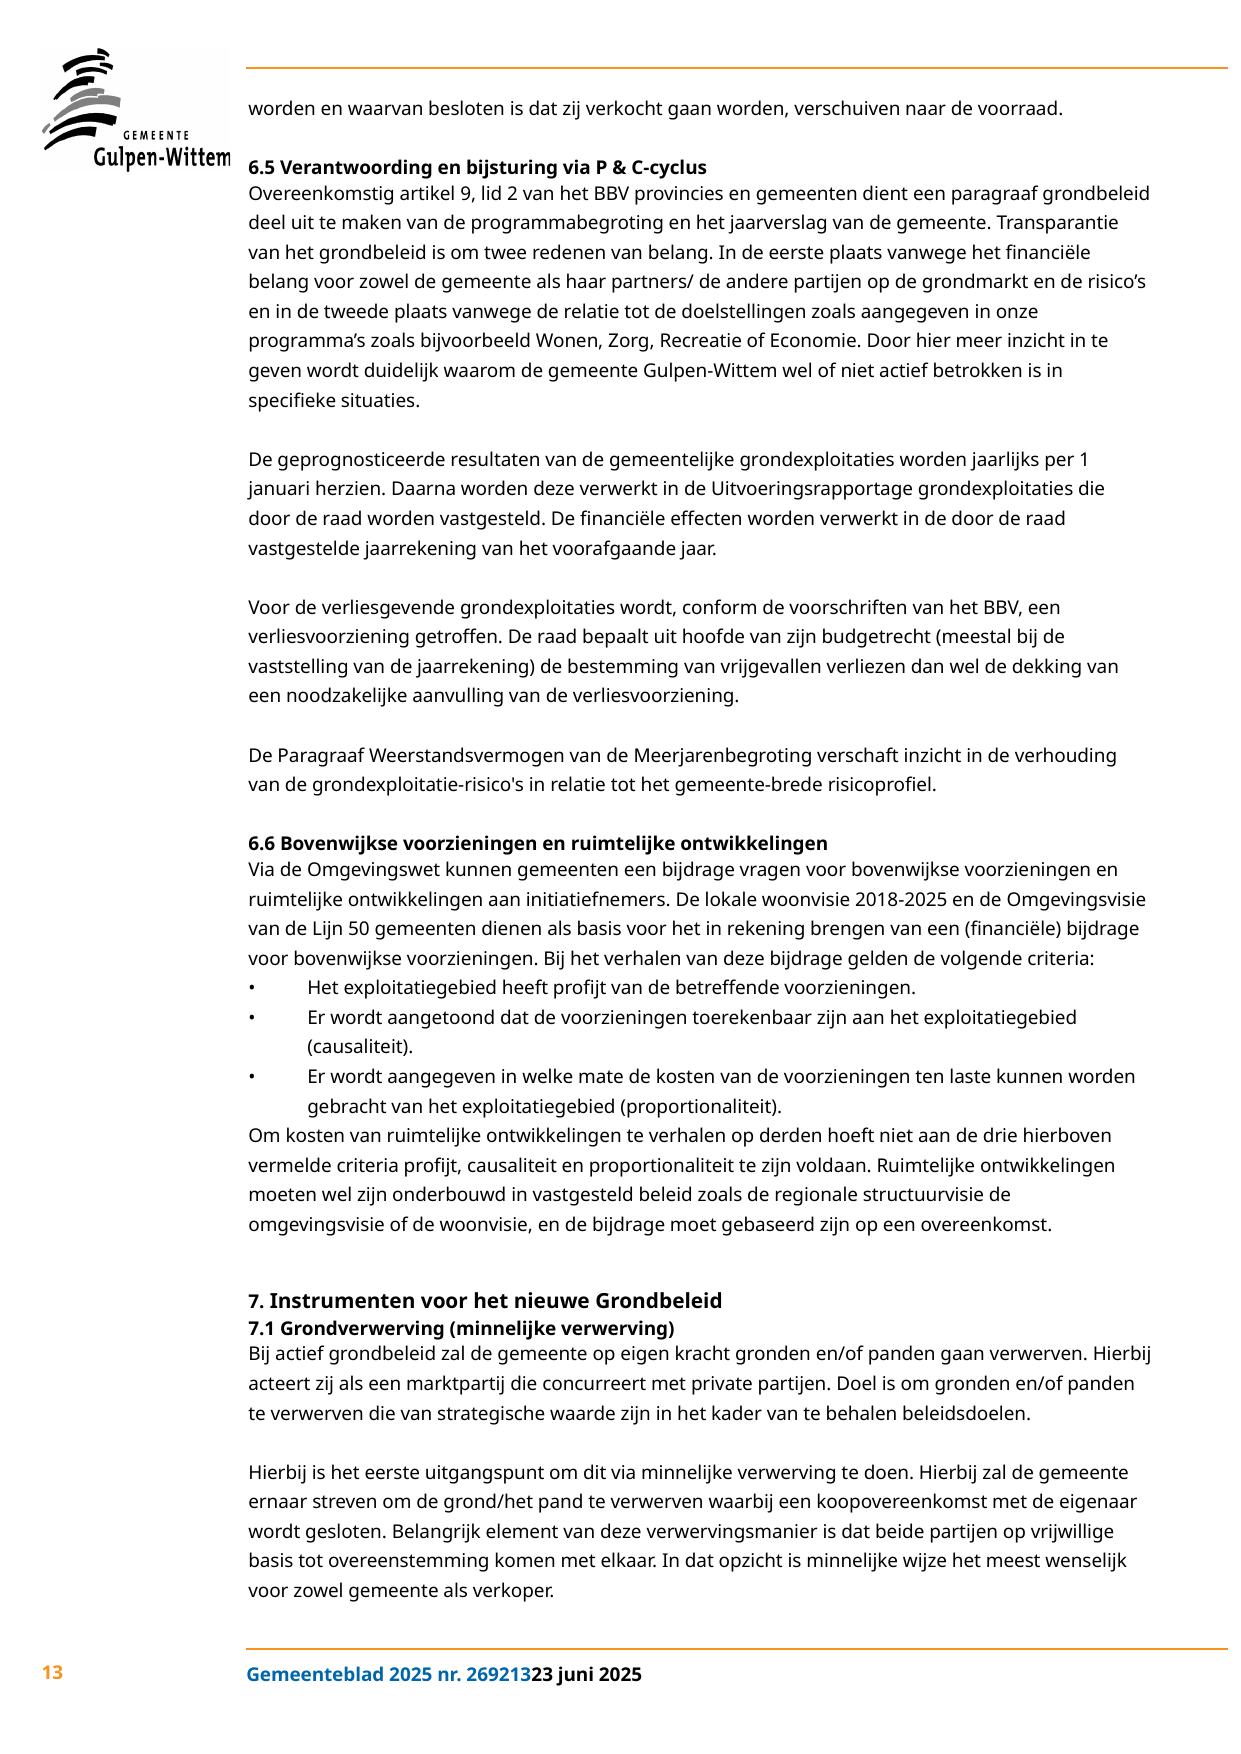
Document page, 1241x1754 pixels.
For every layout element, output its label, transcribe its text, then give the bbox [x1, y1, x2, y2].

list Het exploitatiegebied heeft profijt van de betreffende voorzieningen. [248, 974, 1152, 1000]
text Om kosten van ruimtelijke ontwikkelingen te verhalen op derden hoeft niet aan de drie hierboven vermelde criteria profijt, causaliteit en proportionaliteit te zijn voldaan. Ruimtelijke ontwikkelingen moeten wel zijn onderbouwd in vastgesteld beleid zoals de regionale structuurvisie de omgevingsvisie of de woonvisie, en de bijdrage moet gebaseerd zijn op een overeenkomst. [248, 1122, 1152, 1237]
text 7.1 Grondverwerving (minnelijke verwerving) [248, 1315, 1152, 1341]
picture [41, 47, 231, 172]
text Overeenkomstig artikel 9, lid 2 van het BBV provincies en gemeenten dient een paragraaf grondbeleid deel uit te maken van de programmabegroting en het jaarverslag van de gemeente. Transparantie van het grondbeleid is om twee redenen van belang. In de eerste plaats vanwege het financiële belang voor zowel de gemeente als haar partners/ de andere partijen op de grondmarkt en de risico’s en in de tweede plaats vanwege de relatie tot de doelstellingen zoals aangegeven in onze programma’s zoals bijvoorbeeld Wonen, Zorg, Recreatie of Economie. Door hier meer inzicht in te geven wordt duidelijk waarom de gemeente Gulpen-Wittem wel of niet actief betrokken is in specifieke situaties. [248, 180, 1152, 412]
text Hierbij is het eerste uitgangspunt om dit via minnelijke verwerving te doen. Hierbij zal de gemeente ernaar streven om de grond/het pand te verwerven waarbij een koopovereenkomst met de eigenaar wordt gesloten. Belangrijk element van deze verwervingsmanier is dat beide partijen op vrijwillige basis tot overeenstemming komen met elkaar. In dat opzicht is minnelijke wijze het meest wenselijk voor zowel gemeente als verkoper. [248, 1459, 1152, 1603]
text De Paragraaf Weerstandsvermogen van de Meerjarenbegroting verschaft inzicht in de verhouding van de grondexploitatie-risico's in relatie tot het gemeente-brede risicoprofiel. [248, 742, 1152, 797]
list Er wordt aangegeven in welke mate de kosten van de voorzieningen ten laste kunnen worden gebracht van het exploitatiegebied (proportionaliteit). [248, 1063, 1152, 1119]
text 6.5 Verantwoording en bijsturing via P & C-cyclus [248, 154, 1152, 180]
text Voor de verliesgevende grondexploitaties wordt, conform de voorschriften van het BBV, een verliesvoorziening getroffen. De raad bepaalt uit hoofde van zijn budgetrecht (meestal bij de vaststelling van de jaarrekening) de bestemming van vrijgevallen verliezen dan wel de dekking van een noodzakelijke aanvulling van de verliesvoorziening. [248, 594, 1152, 708]
list Er wordt aangetoond dat de voorzieningen toerekenbaar zijn aan het exploitatiegebied (causaliteit). [248, 1004, 1152, 1059]
text Via de Omgevingswet kunnen gemeenten een bijdrage vragen voor bovenwijkse voorzieningen en ruimtelijke ontwikkelingen aan initiatiefnemers. De lokale woonvisie 2018-2025 en de Omgevingsvisie van de Lijn 50 gemeenten dienen als basis voor het in rekening brengen van een (financiële) bijdrage voor bovenwijkse voorzieningen. Bij het verhalen van deze bijdrage gelden de volgende criteria: [248, 856, 1152, 971]
text 6.6 Bovenwijkse voorzieningen en ruimtelijke ontwikkelingen [248, 831, 1152, 856]
text worden en waarvan besloten is dat zij verkocht gaan worden, verschuiven naar de voorraad. [248, 95, 1152, 121]
text De geprognosticeerde resultaten van de gemeentelijke grondexploitaties worden jaarlijks per 1 januari herzien. Daarna worden deze verwerkt in de Uitvoeringsrapportage grondexploitaties die door de raad worden vastgesteld. De financiële effecten worden verwerkt in de door de raad vastgestelde jaarrekening van het voorafgaande jaar. [248, 446, 1152, 560]
text Bij actief grondbeleid zal de gemeente op eigen kracht gronden en/of panden gaan verwerven. Hierbij acteert zij als een marktpartij die concurreert met private partijen. Doel is om gronden en/of panden te verwerven die van strategische waarde zijn in het kader van te behalen beleidsdoelen. [248, 1341, 1152, 1426]
text 7. Instrumenten voor het nieuwe Grondbeleid [248, 1286, 1152, 1315]
